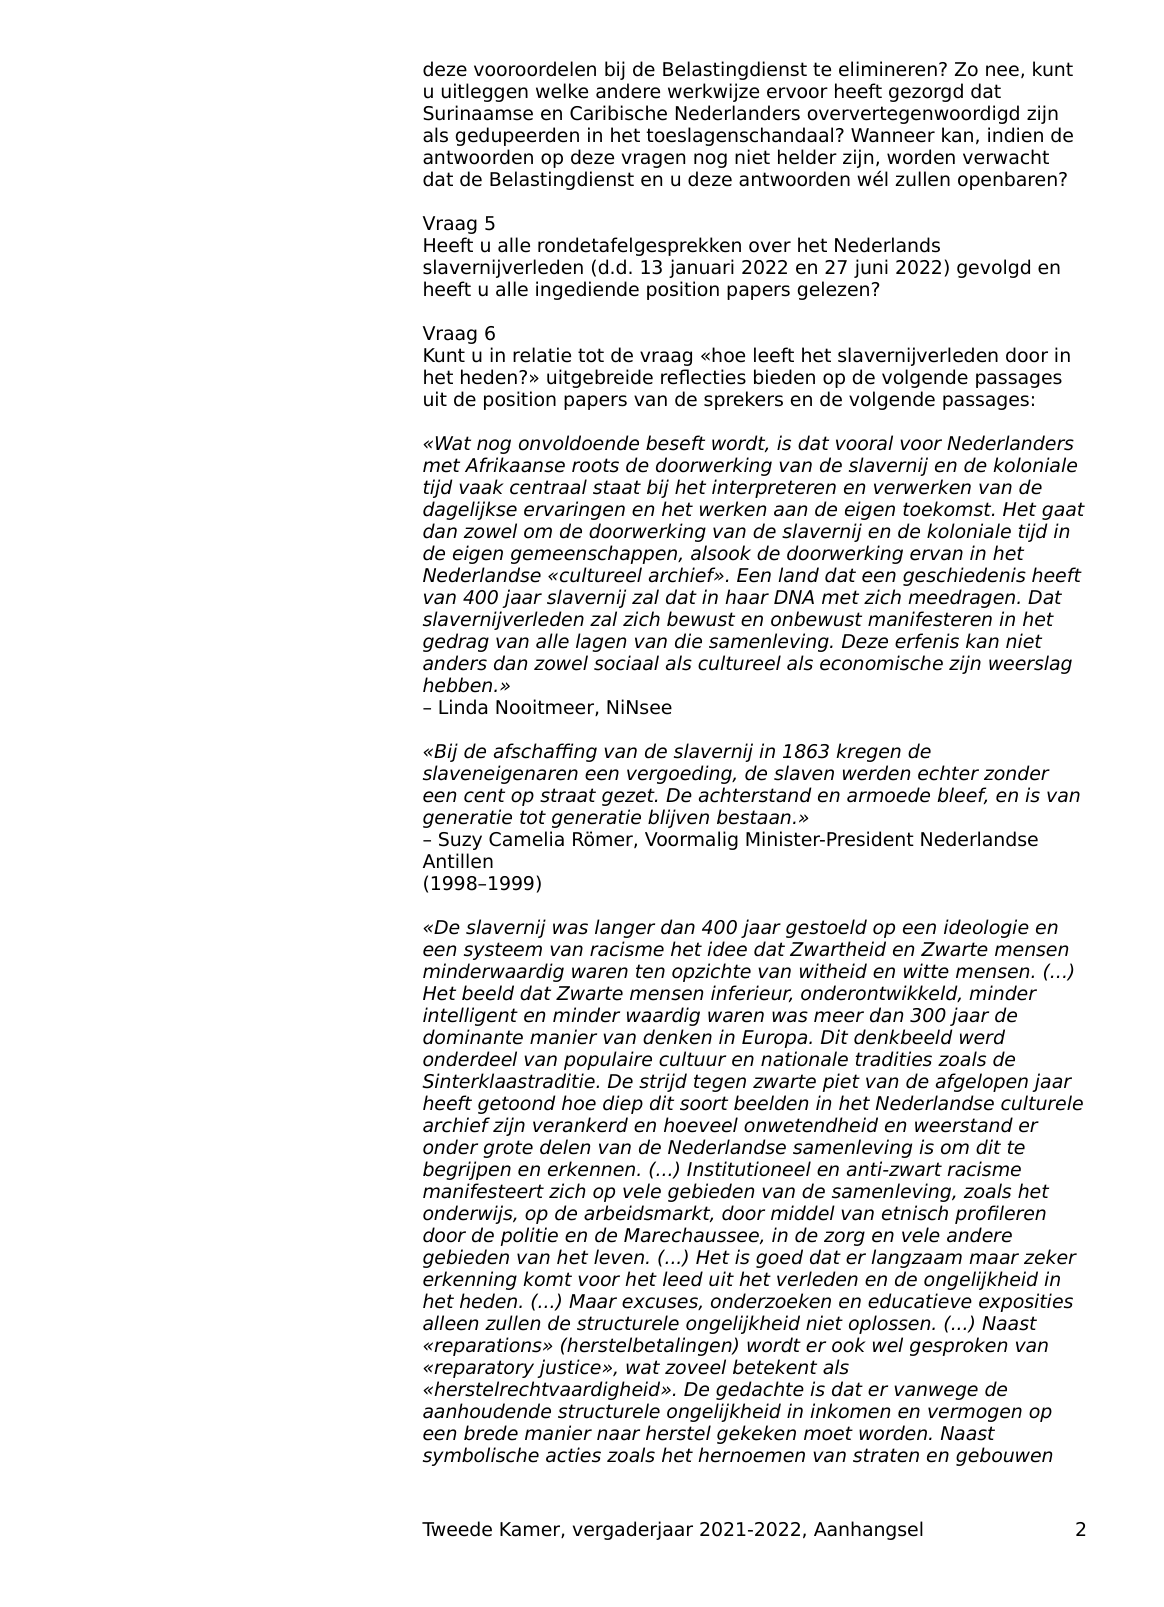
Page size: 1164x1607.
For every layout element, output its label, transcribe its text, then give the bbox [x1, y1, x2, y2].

text «Bij de afschaffing van de slavernij in 1863 kregen de slaveneigenaren een vergoeding, de slaven werden echter zonder een cent op straat gezet. De achterstand en armoede bleef, en is van generatie tot generatie blijven bestaan.» [422, 741, 1087, 829]
text deze vooroordelen bij de Belastingdienst te elimineren? Zo nee, kunt u uitleggen welke andere werkwijze ervoor heeft gezorgd dat Surinaamse en Caribische Nederlanders oververtegenwoordigd zijn als gedupeerden in het toeslagenschandaal? Wanneer kan, indien de antwoorden op deze vragen nog niet helder zijn, worden verwacht dat de Belastingdienst en u deze antwoorden wél zullen openbaren? [422, 59, 1087, 191]
text Vraag 6 [422, 323, 1087, 345]
text Heeft u alle rondetafelgesprekken over het Nederlands slavernijverleden (d.d. 13 januari 2022 en 27 juni 2022) gevolgd en heeft u alle ingediende position papers gelezen? [422, 235, 1087, 301]
text Kunt u in relatie tot de vraag «hoe leeft het slavernijverleden door in het heden?» uitgebreide reflecties bieden op de volgende passages uit de position papers van de sprekers en de volgende passages: [422, 345, 1087, 411]
text «De slavernij was langer dan 400 jaar gestoeld op een ideologie en een systeem van racisme het idee dat Zwartheid en Zwarte mensen minderwaardig waren ten opzichte van witheid en witte mensen. (...) Het beeld dat Zwarte mensen inferieur, onderontwikkeld, minder intelligent en minder waardig waren was meer dan 300 jaar de dominante manier van denken in Europa. Dit denkbeeld werd onderdeel van populaire cultuur en nationale tradities zoals de Sinterklaastraditie. De strijd tegen zwarte piet van de afgelopen jaar heeft getoond hoe diep dit soort beelden in het Nederlandse culturele archief zijn verankerd en hoeveel onwetendheid en weerstand er onder grote delen van de Nederlandse samenleving is om dit te begrijpen en erkennen. (...) Institutioneel en anti-zwart racisme manifesteert zich op vele gebieden van de samenleving, zoals het onderwijs, op de arbeidsmarkt, door middel van etnisch profileren door de politie en de Marechaussee, in de zorg en vele andere gebieden van het leven. (...) Het is goed dat er langzaam maar zeker erkenning komt voor het leed uit het verleden en de ongelijkheid in het heden. (...) Maar excuses, onderzoeken en educatieve exposities alleen zullen de structurele ongelijkheid niet oplossen. (...) Naast «reparations» (herstelbetalingen) wordt er ook wel gesproken van «reparatory justice», wat zoveel betekent als «herstelrechtvaardigheid». De gedachte is dat er vanwege de aanhoudende structurele ongelijkheid in inkomen en vermogen op een brede manier naar herstel gekeken moet worden. Naast symbolische acties zoals het hernoemen van straten en gebouwen [422, 917, 1087, 1467]
text (1998–1999) [422, 873, 1087, 895]
text – Suzy Camelia Römer, Voormalig Minister-President Nederlandse Antillen [422, 829, 1087, 873]
text – Linda Nooitmeer, NiNsee [422, 697, 1087, 719]
text «Wat nog onvoldoende beseft wordt, is dat vooral voor Nederlanders met Afrikaanse roots de doorwerking van de slavernij en de koloniale tijd vaak centraal staat bij het interpreteren en verwerken van de dagelijkse ervaringen en het werken aan de eigen toekomst. Het gaat dan zowel om de doorwerking van de slavernij en de koloniale tijd in de eigen gemeenschappen, alsook de doorwerking ervan in het Nederlandse «cultureel archief». Een land dat een geschiedenis heeft van 400 jaar slavernij zal dat in haar DNA met zich meedragen. Dat slavernijverleden zal zich bewust en onbewust manifesteren in het gedrag van alle lagen van die samenleving. Deze erfenis kan niet anders dan zowel sociaal als cultureel als economische zijn weerslag hebben.» [422, 433, 1087, 697]
text Vraag 5 [422, 213, 1087, 235]
